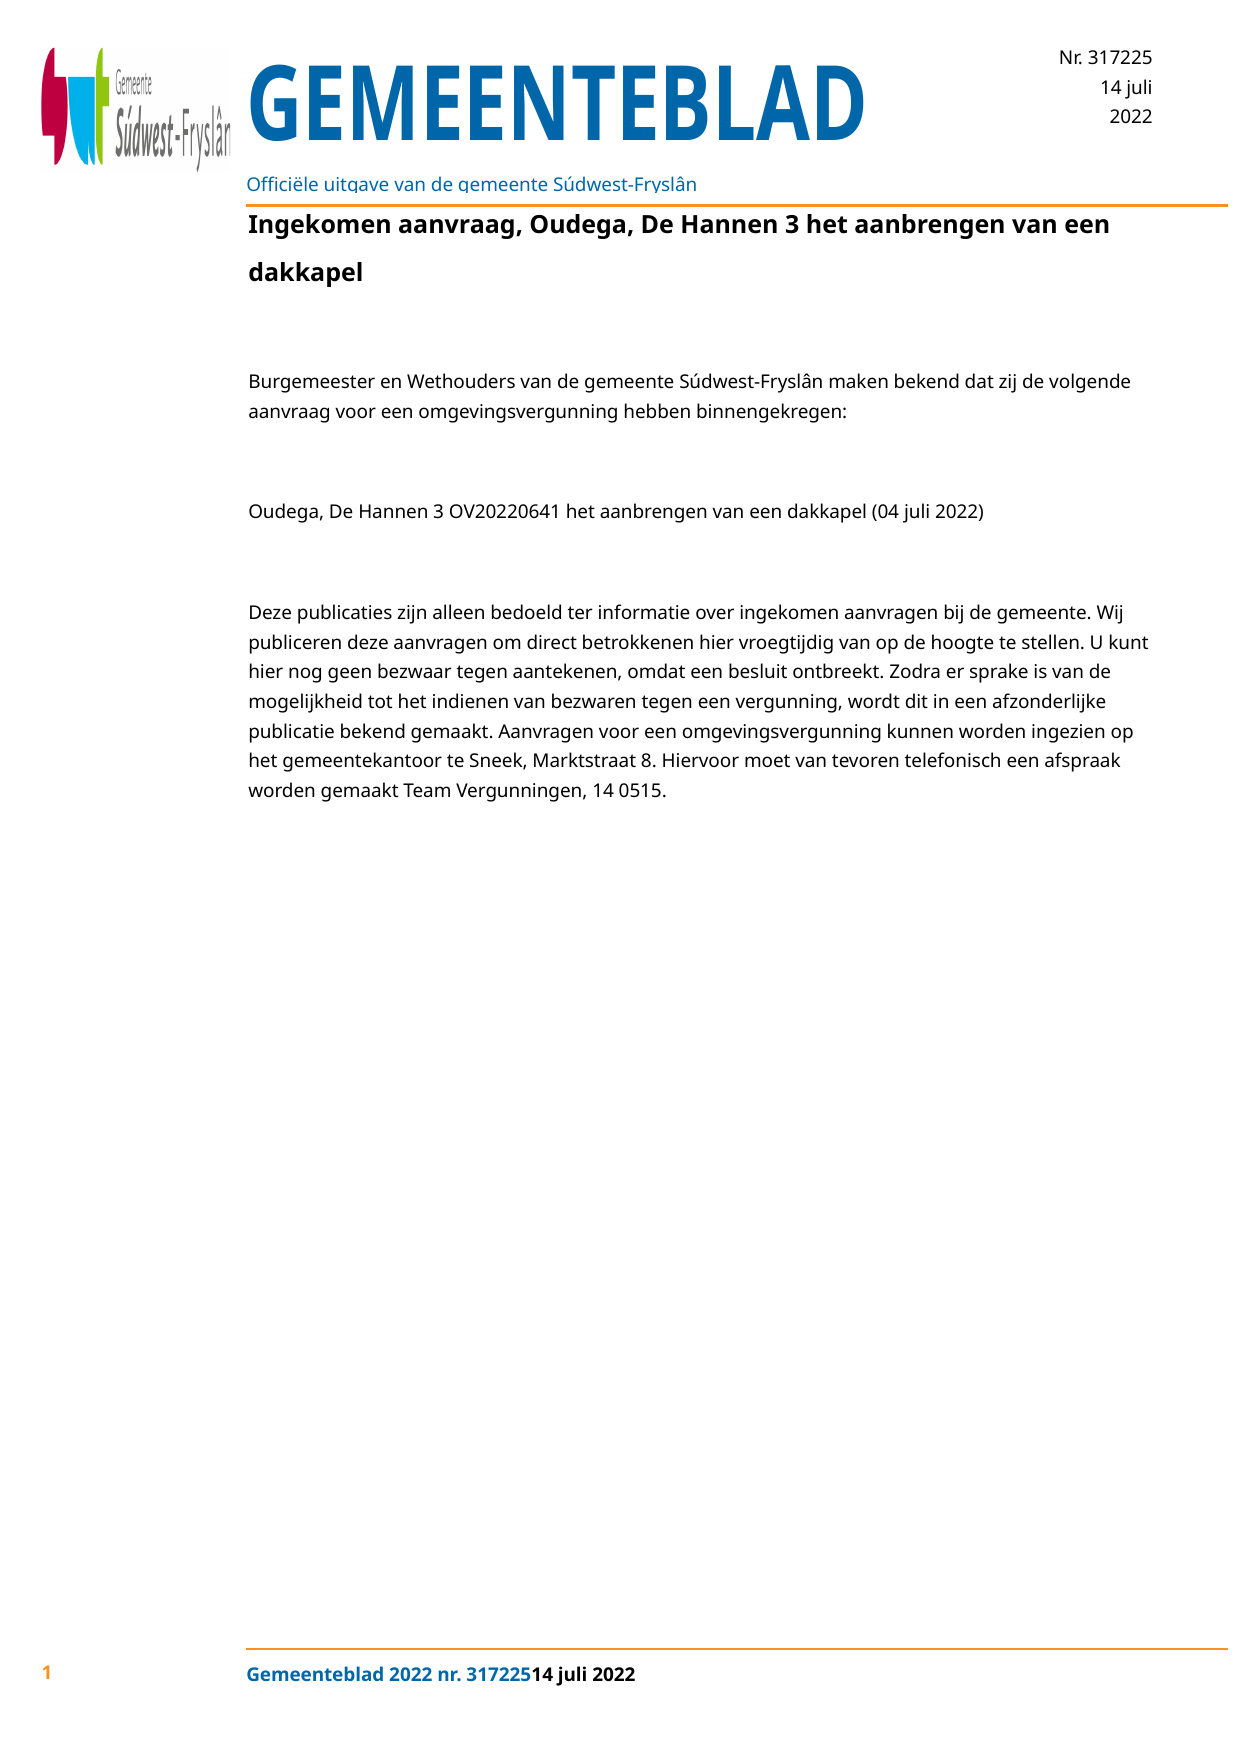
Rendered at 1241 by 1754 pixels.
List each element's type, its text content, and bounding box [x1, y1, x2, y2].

text Ingekomen aanvraag, Oudega, De Hannen 3 het aanbrengen van een dakkapel [248, 207, 1152, 288]
picture [41, 47, 231, 172]
text Burgemeester en Wethouders van de gemeente Súdwest-Fryslân maken bekend dat zij de volgende aanvraag voor een omgevingsvergunning hebben binnengekregen: [248, 368, 1152, 424]
text Deze publicaties zijn alleen bedoeld ter informatie over ingekomen aanvragen bij de gemeente. Wij publiceren deze aanvragen om direct betrokkenen hier vroegtijdig van op de hoogte te stellen. U kunt hier nog geen bezwaar tegen aantekenen, omdat een besluit ontbreekt. Zodra er sprake is van de mogelijkheid tot het indienen van bezwaren tegen een vergunning, wordt dit in een afzonderlijke publicatie bekend gemaakt. Aanvragen voor een omgevingsvergunning kunnen worden ingezien op het gemeentekantoor te Sneek, Marktstraat 8. Hiervoor moet van tevoren telefonisch een afspraak worden gemaakt Team Vergunningen, 14 0515. [248, 599, 1152, 803]
text Oudega, De Hannen 3 OV20220641 het aanbrengen van een dakkapel (04 juli 2022) [248, 499, 1152, 524]
